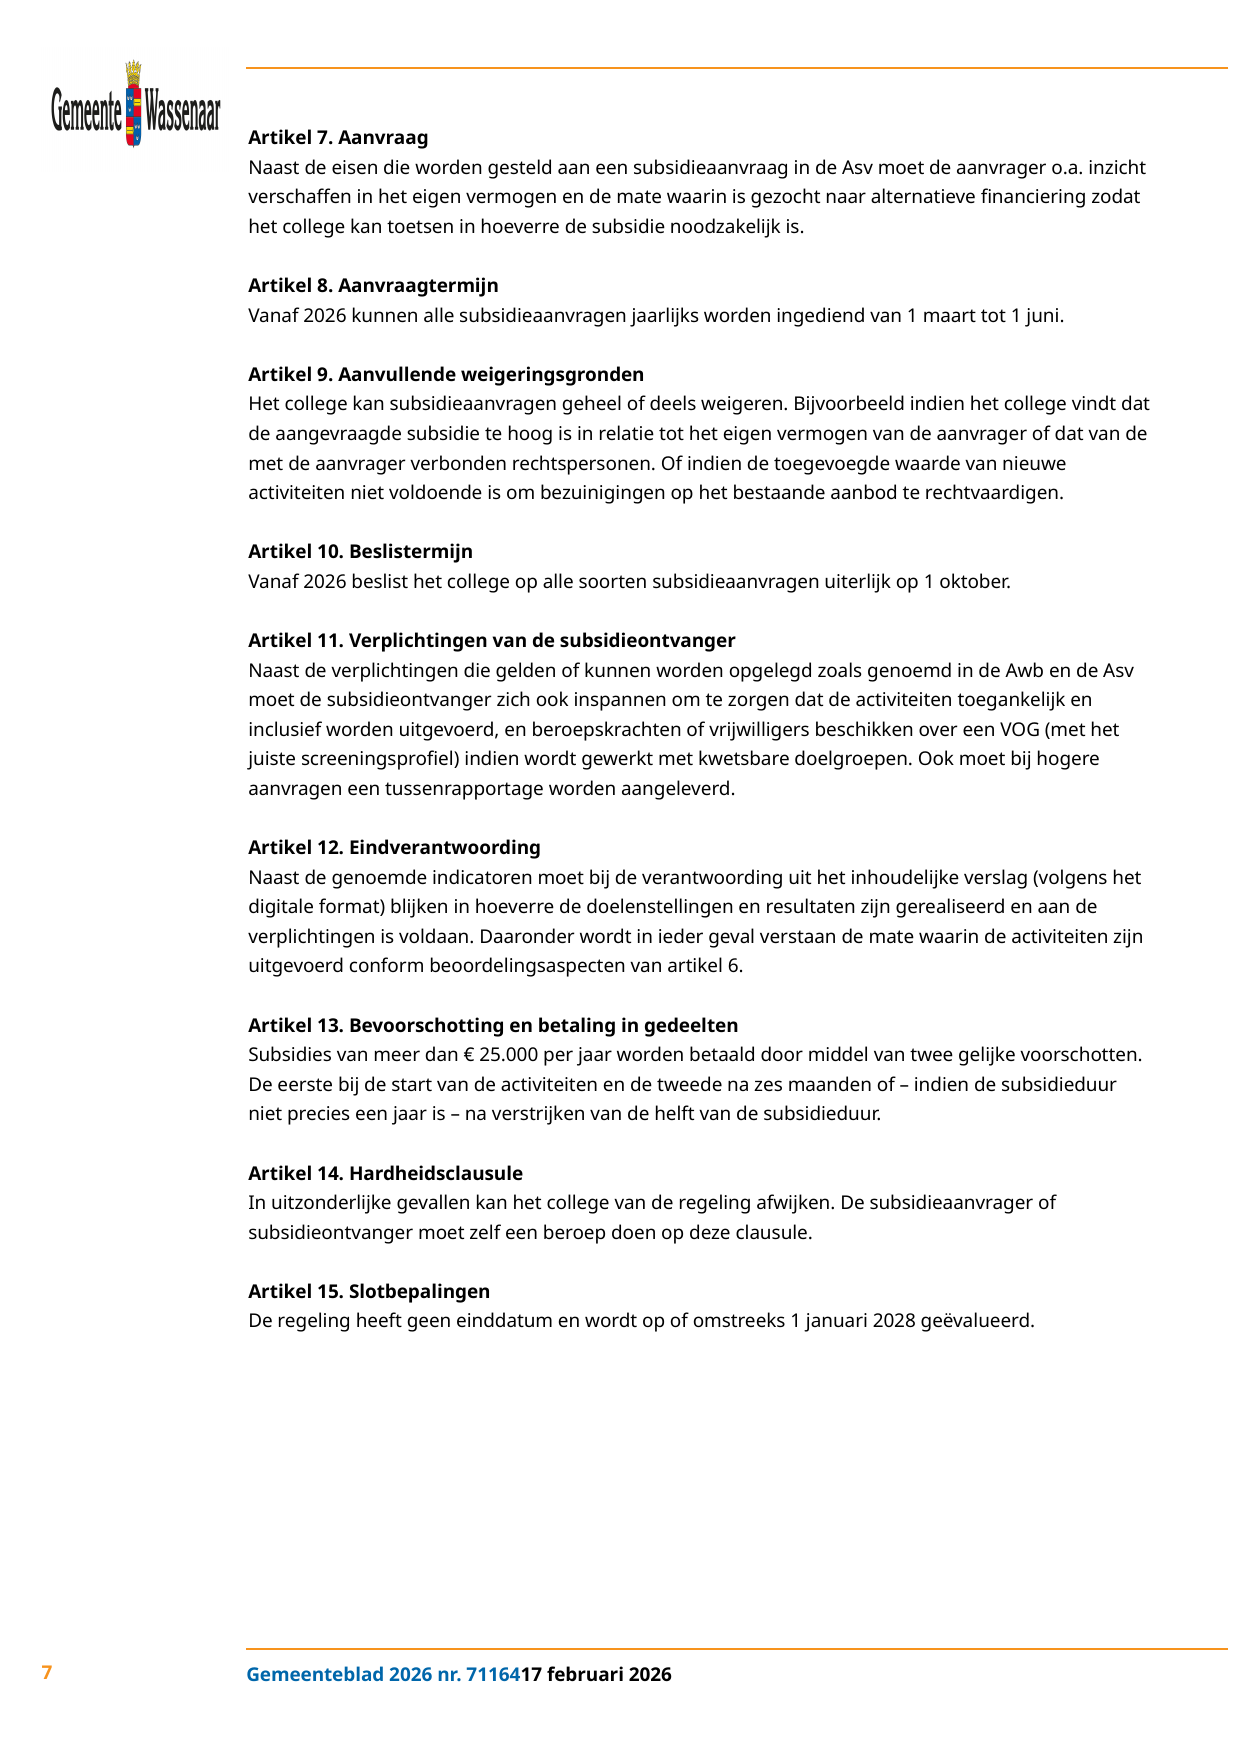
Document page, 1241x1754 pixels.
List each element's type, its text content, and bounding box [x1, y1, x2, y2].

text Artikel 7. Aanvraag [248, 124, 1152, 150]
text In uitzonderlijke gevallen kan het college van de regeling afwijken. De subsidieaanvrager of subsidieontvanger moet zelf een beroep doen op deze clausule. [248, 1189, 1152, 1245]
text Het college kan subsidieaanvragen geheel of deels weigeren. Bijvoorbeeld indien het college vindt dat de aangevraagde subsidie te hoog is in relatie tot het eigen vermogen van de aanvrager of dat van de met de aanvrager verbonden rechtspersonen. Of indien de toegevoegde waarde van nieuwe activiteiten niet voldoende is om bezuinigingen op het bestaande aanbod te rechtvaardigen. [248, 391, 1152, 505]
text De regeling heeft geen einddatum en wordt op of omstreeks 1 januari 2028 geëvalueerd. [248, 1308, 1152, 1333]
text Vanaf 2026 beslist het college op alle soorten subsidieaanvragen uiterlijk op 1 oktober. [248, 568, 1152, 594]
text Artikel 14. Hardheidsclausule [248, 1160, 1152, 1186]
picture [41, 47, 231, 172]
text Artikel 13. Bevoorschotting en betaling in gedeelten [248, 1012, 1152, 1038]
text Artikel 9. Aanvullende weigeringsgronden [248, 361, 1152, 387]
text Artikel 8. Aanvraagtermijn [248, 272, 1152, 298]
text Naast de genoemde indicatoren moet bij de verantwoording uit het inhoudelijke verslag (volgens het digitale format) blijken in hoeverre de doelenstellingen en resultaten zijn gerealiseerd en aan de verplichtingen is voldaan. Daaronder wordt in ieder geval verstaan de mate waarin de activiteiten zijn uitgevoerd conform beoordelingsaspecten van artikel 6. [248, 864, 1152, 978]
text Artikel 15. Slotbepalingen [248, 1278, 1152, 1304]
text Naast de eisen die worden gesteld aan een subsidieaanvraag in de Asv moet de aanvrager o.a. inzicht verschaffen in het eigen vermogen en de mate waarin is gezocht naar alternatieve financiering zodat het college kan toetsen in hoeverre de subsidie noodzakelijk is. [248, 154, 1152, 239]
text Artikel 12. Eindverantwoording [248, 834, 1152, 860]
text Vanaf 2026 kunnen alle subsidieaanvragen jaarlijks worden ingediend van 1 maart tot 1 juni. [248, 302, 1152, 328]
text Naast de verplichtingen die gelden of kunnen worden opgelegd zoals genoemd in de Awb en de Asv moet de subsidieontvanger zich ook inspannen om te zorgen dat de activiteiten toegankelijk en inclusief worden uitgevoerd, en beroepskrachten of vrijwilligers beschikken over een VOG (met het juiste screeningsprofiel) indien wordt gewerkt met kwetsbare doelgroepen. Ook moet bij hogere aanvragen een tussenrapportage worden aangeleverd. [248, 657, 1152, 801]
text Subsidies van meer dan € 25.000 per jaar worden betaald door middel van twee gelijke voorschotten. De eerste bij de start van de activiteiten en de tweede na zes maanden of – indien de subsidieduur niet precies een jaar is – na verstrijken van de helft van de subsidieduur. [248, 1041, 1152, 1126]
text Artikel 11. Verplichtingen van de subsidieontvanger [248, 627, 1152, 653]
text Artikel 10. Beslistermijn [248, 538, 1152, 564]
